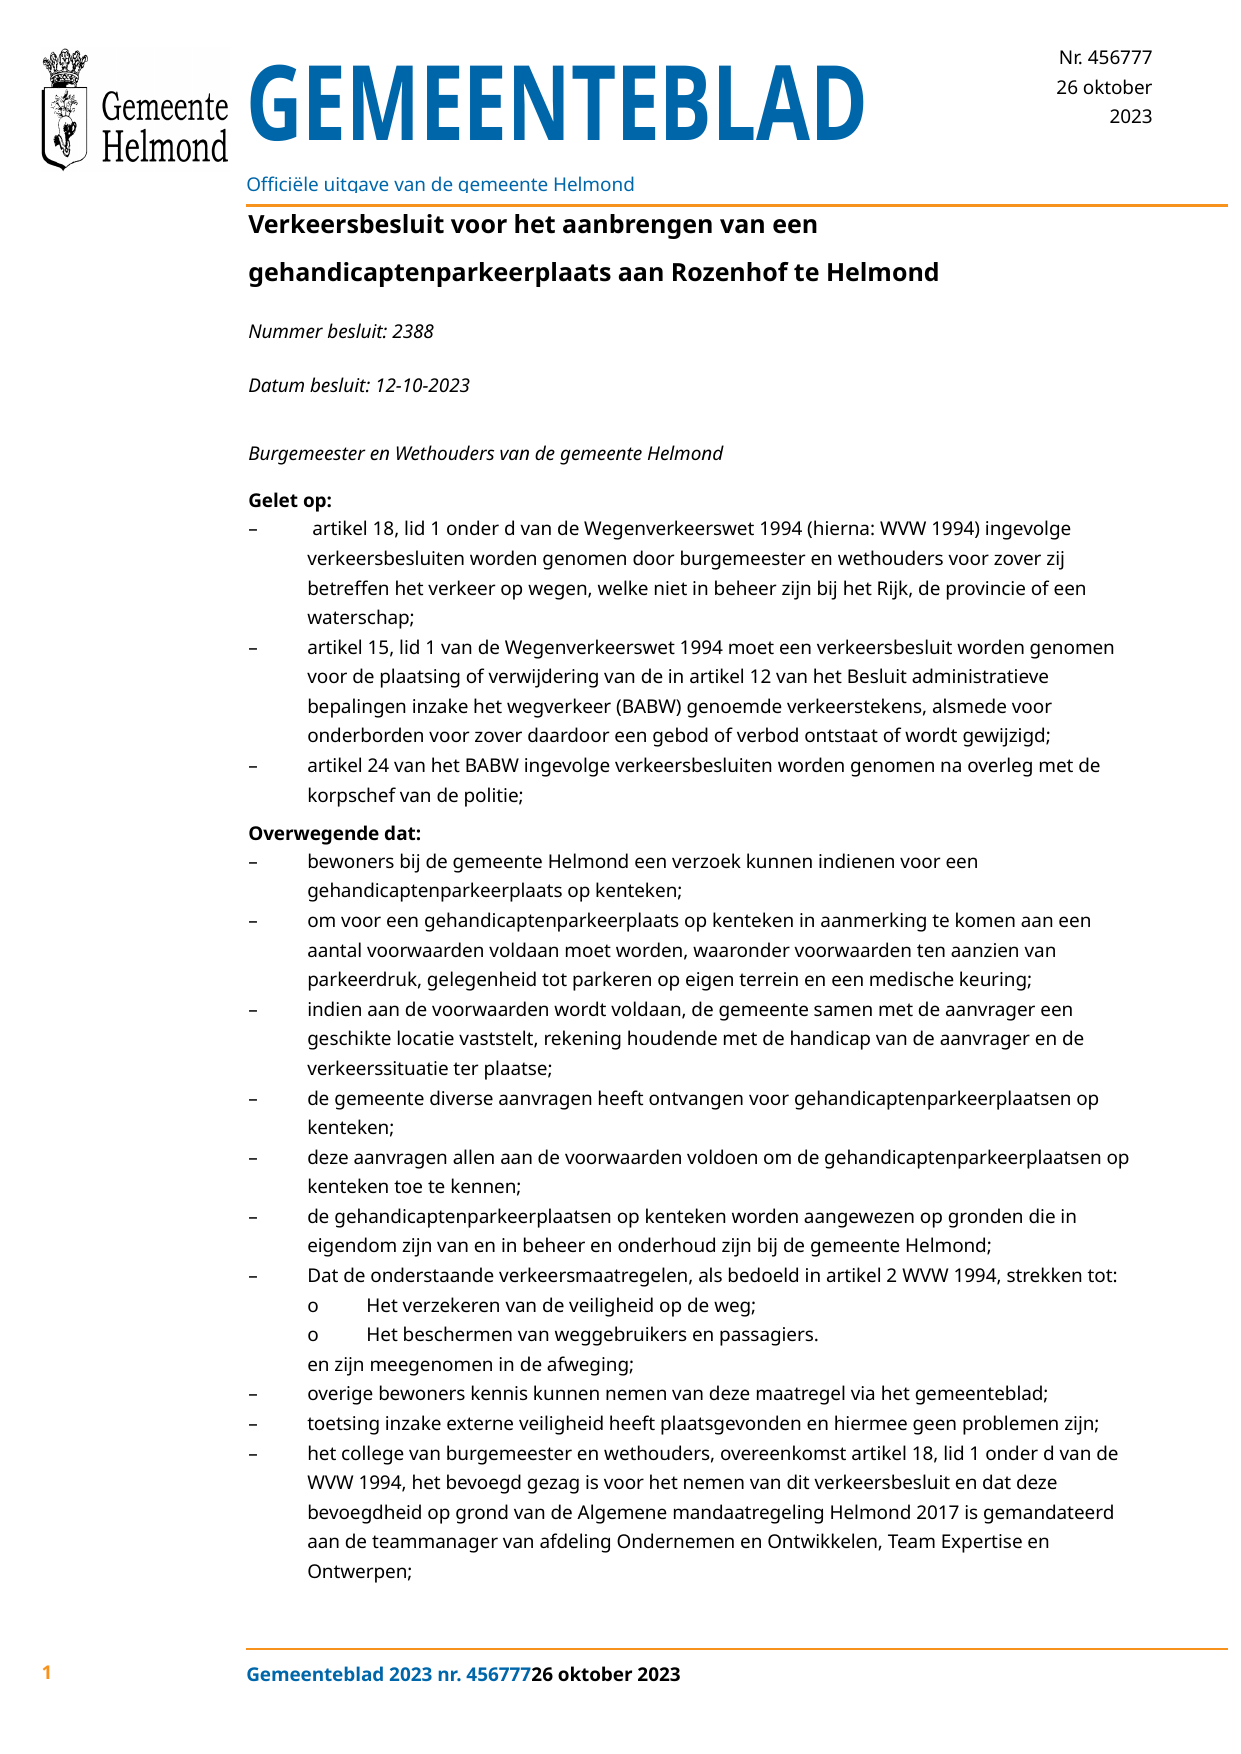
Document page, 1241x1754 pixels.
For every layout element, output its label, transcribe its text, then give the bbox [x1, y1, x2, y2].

list artikel 18, lid 1 onder d van de Wegenverkeerswet 1994 (hierna: WVW 1994) ingevolge verkeersbesluiten worden genomen door burgemeester en wethouders voor zover zij betreffen het verkeer op wegen, welke niet in beheer zijn bij het Rijk, de provincie of een waterschap; [248, 516, 1152, 630]
list Dat de onderstaande verkeersmaatregelen, als bedoeld in artikel 2 WVW 1994, strekken tot: [248, 1262, 1152, 1288]
text Gelet op: [248, 487, 1152, 513]
list artikel 15, lid 1 van de Wegenverkeerswet 1994 moet een verkeersbesluit worden genomen voor de plaatsing of verwijdering van de in artikel 12 van het Besluit administratieve bepalingen inzake het wegverkeer (BABW) genoemde verkeerstekens, alsmede voor onderborden voor zover daardoor een gebod of verbod ontstaat of wordt gewijzigd; [248, 634, 1152, 748]
text Burgemeester en Wethouders van de gemeente Helmond [248, 440, 1152, 465]
list toetsing inzake externe veiligheid heeft plaatsgevonden en hiermee geen problemen zijn; [248, 1410, 1152, 1436]
list overige bewoners kennis kunnen nemen van deze maatregel via het gemeenteblad; [248, 1381, 1152, 1406]
text Verkeersbesluit voor het aanbrengen van een gehandicaptenparkeerplaats aan Rozenhof te Helmond [248, 207, 1152, 288]
list indien aan de voorwaarden wordt voldaan, de gemeente samen met de aanvrager een geschikte locatie vaststelt, rekening houdende met de handicap van de aanvrager en de verkeerssituatie ter plaatse; [248, 996, 1152, 1081]
text Overwegende dat: [248, 820, 1152, 846]
picture [41, 47, 231, 172]
list het college van burgemeester en wethouders, overeenkomst artikel 18, lid 1 onder d van de WVW 1994, het bevoegd gezag is voor het nemen van dit verkeersbesluit en dat deze bevoegdheid op grond van de Algemene mandaatregeling Helmond 2017 is gemandateerd aan de teammanager van afdeling Ondernemen en Ontwikkelen, Team Expertise en Ontwerpen; [248, 1440, 1152, 1584]
list deze aanvragen allen aan de voorwaarden voldoen om de gehandicaptenparkeerplaatsen op kenteken toe te kennen; [248, 1144, 1152, 1199]
list artikel 24 van het BABW ingevolge verkeersbesluiten worden genomen na overleg met de korpschef van de politie; [248, 752, 1152, 808]
list Het beschermen van weggebruikers en passagiers. [307, 1321, 1152, 1347]
list de gehandicaptenparkeerplaatsen op kenteken worden aangewezen op gronden die in eigendom zijn van en in beheer en onderhoud zijn bij de gemeente Helmond; [248, 1203, 1152, 1258]
text Nummer besluit: 2388 [248, 318, 1152, 344]
text Datum besluit: 12-10-2023 [248, 372, 1152, 398]
list bewoners bij de gemeente Helmond een verzoek kunnen indienen voor een gehandicaptenparkeerplaats op kenteken; [248, 848, 1152, 903]
list om voor een gehandicaptenparkeerplaats op kenteken in aanmerking te komen aan een aantal voorwaarden voldaan moet worden, waaronder voorwaarden ten aanzien van parkeerdruk, gelegenheid tot parkeren op eigen terrein en een medische keuring; [248, 907, 1152, 992]
list en zijn meegenomen in de afweging; [248, 1351, 1152, 1377]
list de gemeente diverse aanvragen heeft ontvangen voor gehandicaptenparkeerplaatsen op kenteken; [248, 1085, 1152, 1140]
list Het verzekeren van de veiligheid op de weg; [307, 1292, 1152, 1318]
